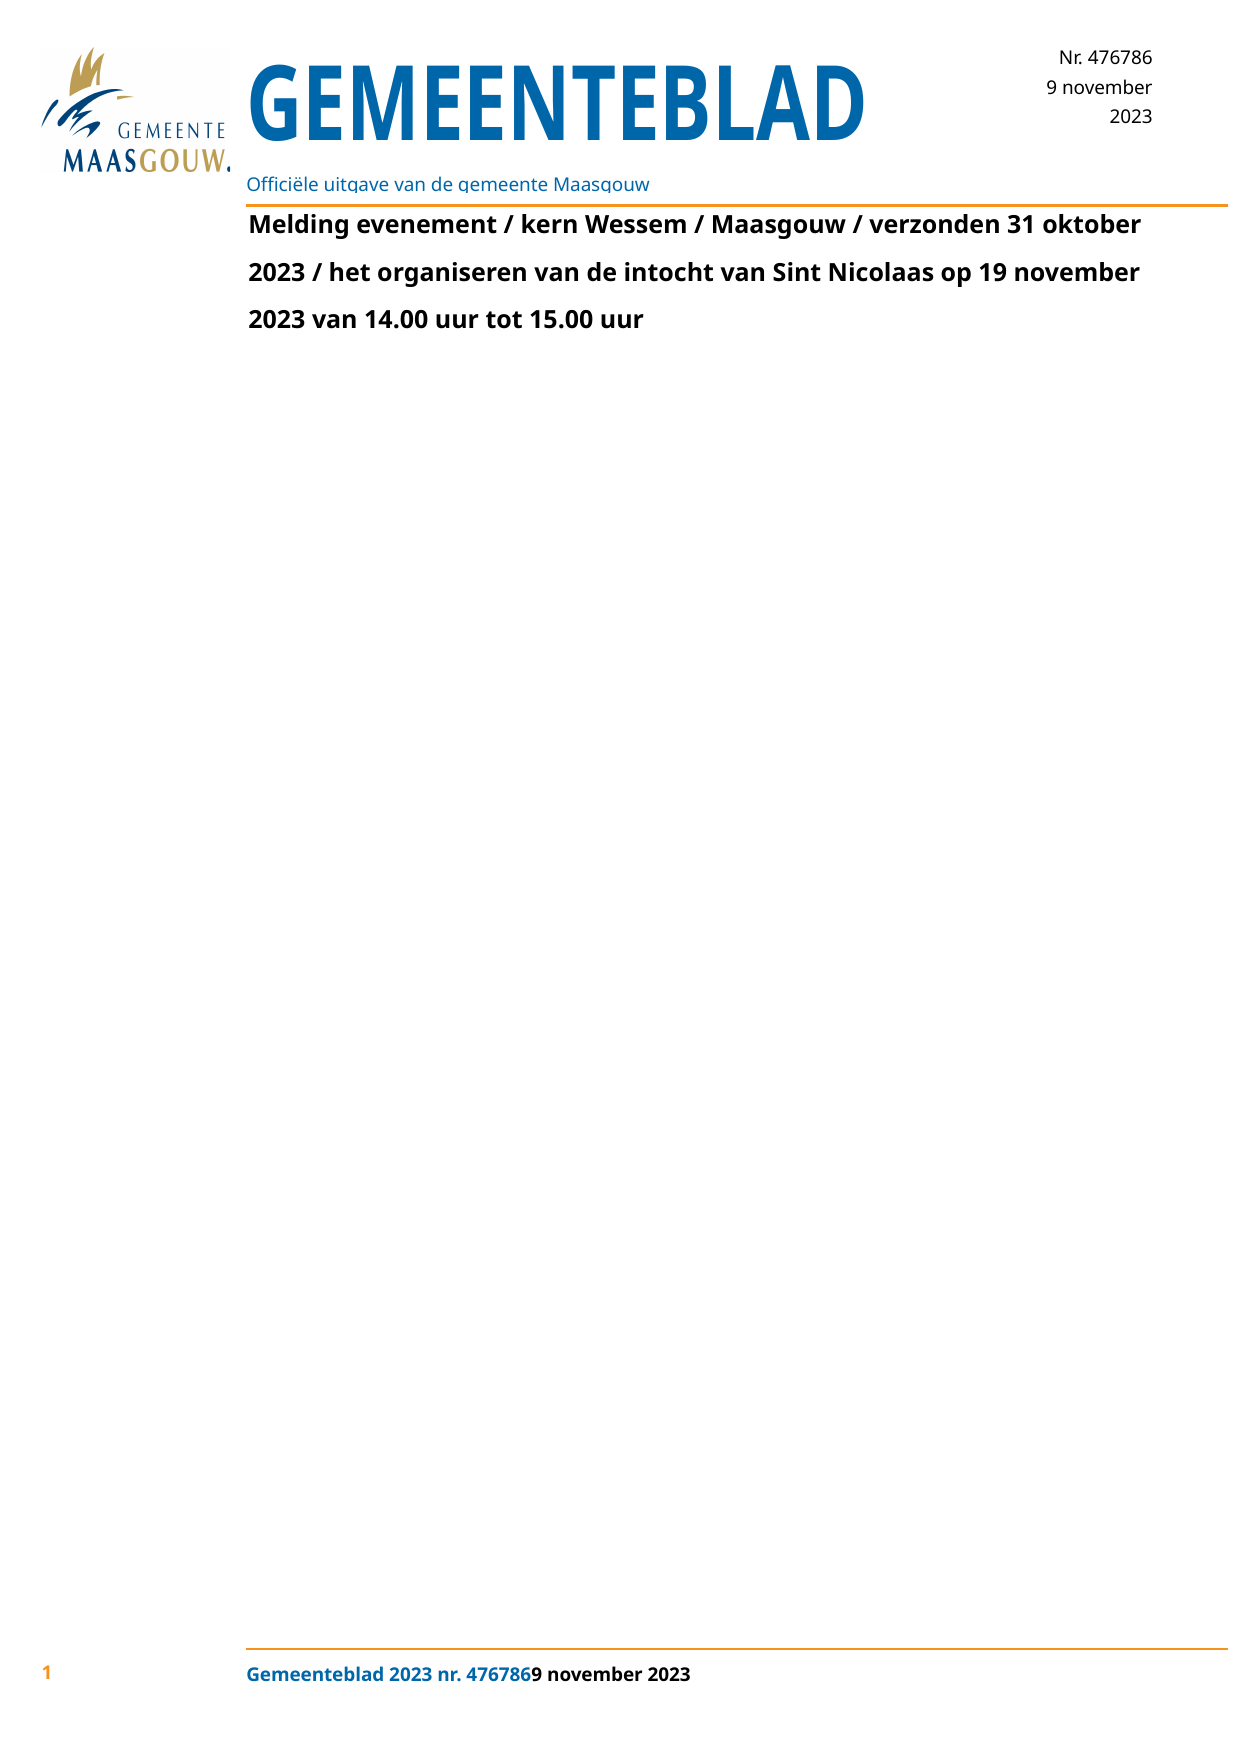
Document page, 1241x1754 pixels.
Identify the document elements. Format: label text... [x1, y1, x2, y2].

picture [41, 47, 231, 172]
text Melding evenement / kern Wessem / Maasgouw / verzonden 31 oktober 2023 / het organiseren van de intocht van Sint Nicolaas op 19 november 2023 van 14.00 uur tot 15.00 uur [248, 207, 1152, 336]
